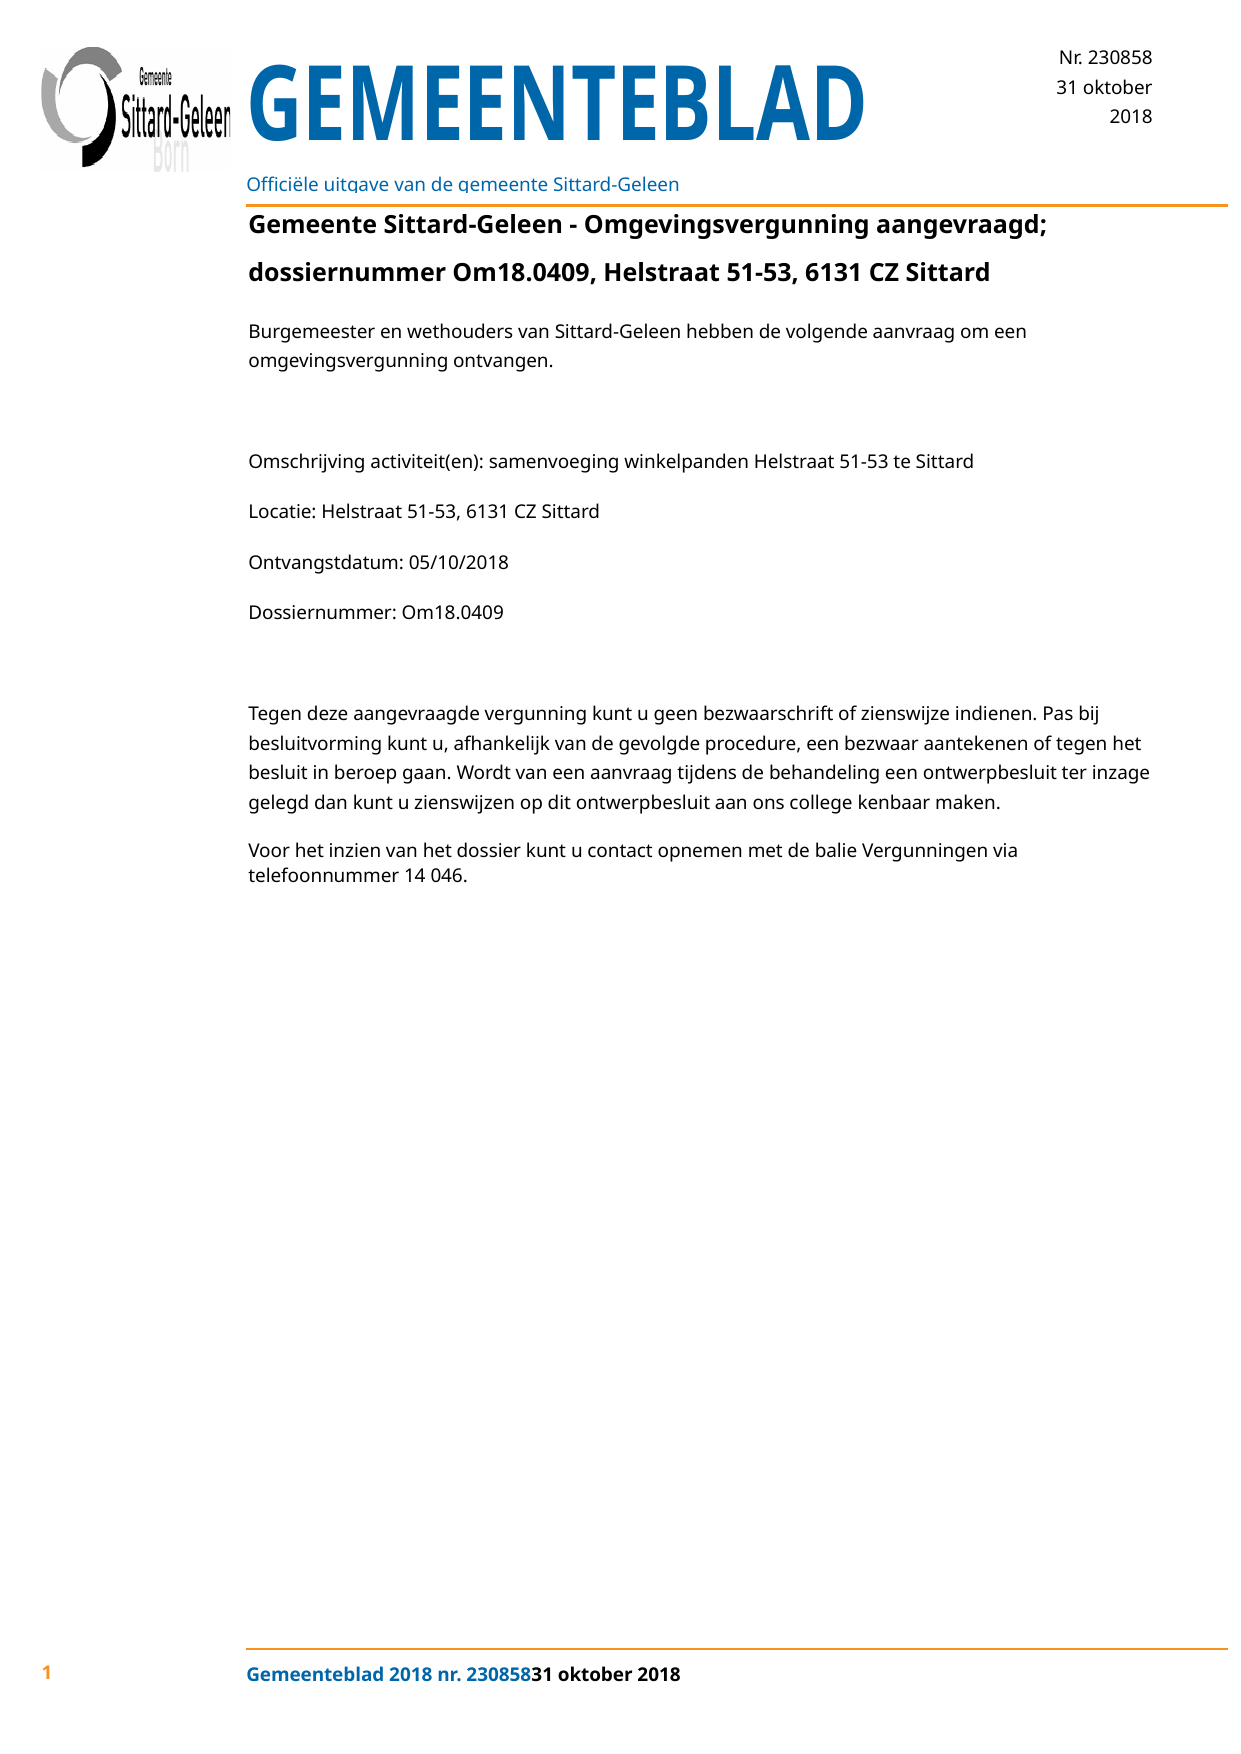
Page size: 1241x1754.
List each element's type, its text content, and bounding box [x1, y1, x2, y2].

text Gemeente Sittard-Geleen - Omgevingsvergunning aangevraagd; dossiernummer Om18.0409, Helstraat 51-53, 6131 CZ Sittard [248, 207, 1152, 288]
text Dossiernummer: Om18.0409 [248, 599, 1152, 625]
text Omschrijving activiteit(en): samenvoeging winkelpanden Helstraat 51-53 te Sittard [248, 448, 1152, 474]
text Locatie: Helstraat 51-53, 6131 CZ Sittard [248, 499, 1152, 524]
text Burgemeester en wethouders van Sittard-Geleen hebben de volgende aanvraag om een omgevingsvergunning ontvangen. [248, 318, 1152, 373]
text Ontvangstdatum: 05/10/2018 [248, 549, 1152, 575]
text Voor het inzien van het dossier kunt u contact opnemen met de balie Vergunningen via telefoonnummer 14 046. [248, 837, 1152, 888]
picture [41, 47, 231, 172]
text Tegen deze aangevraagde vergunning kunt u geen bezwaarschrift of zienswijze indienen. Pas bij besluitvorming kunt u, afhankelijk van de gevolgde procedure, een bezwaar aantekenen of tegen het besluit in beroep gaan. Wordt van een aanvraag tijdens de behandeling een ontwerpbesluit ter inzage gelegd dan kunt u zienswijzen op dit ontwerpbesluit aan ons college kenbaar maken. [248, 700, 1152, 815]
